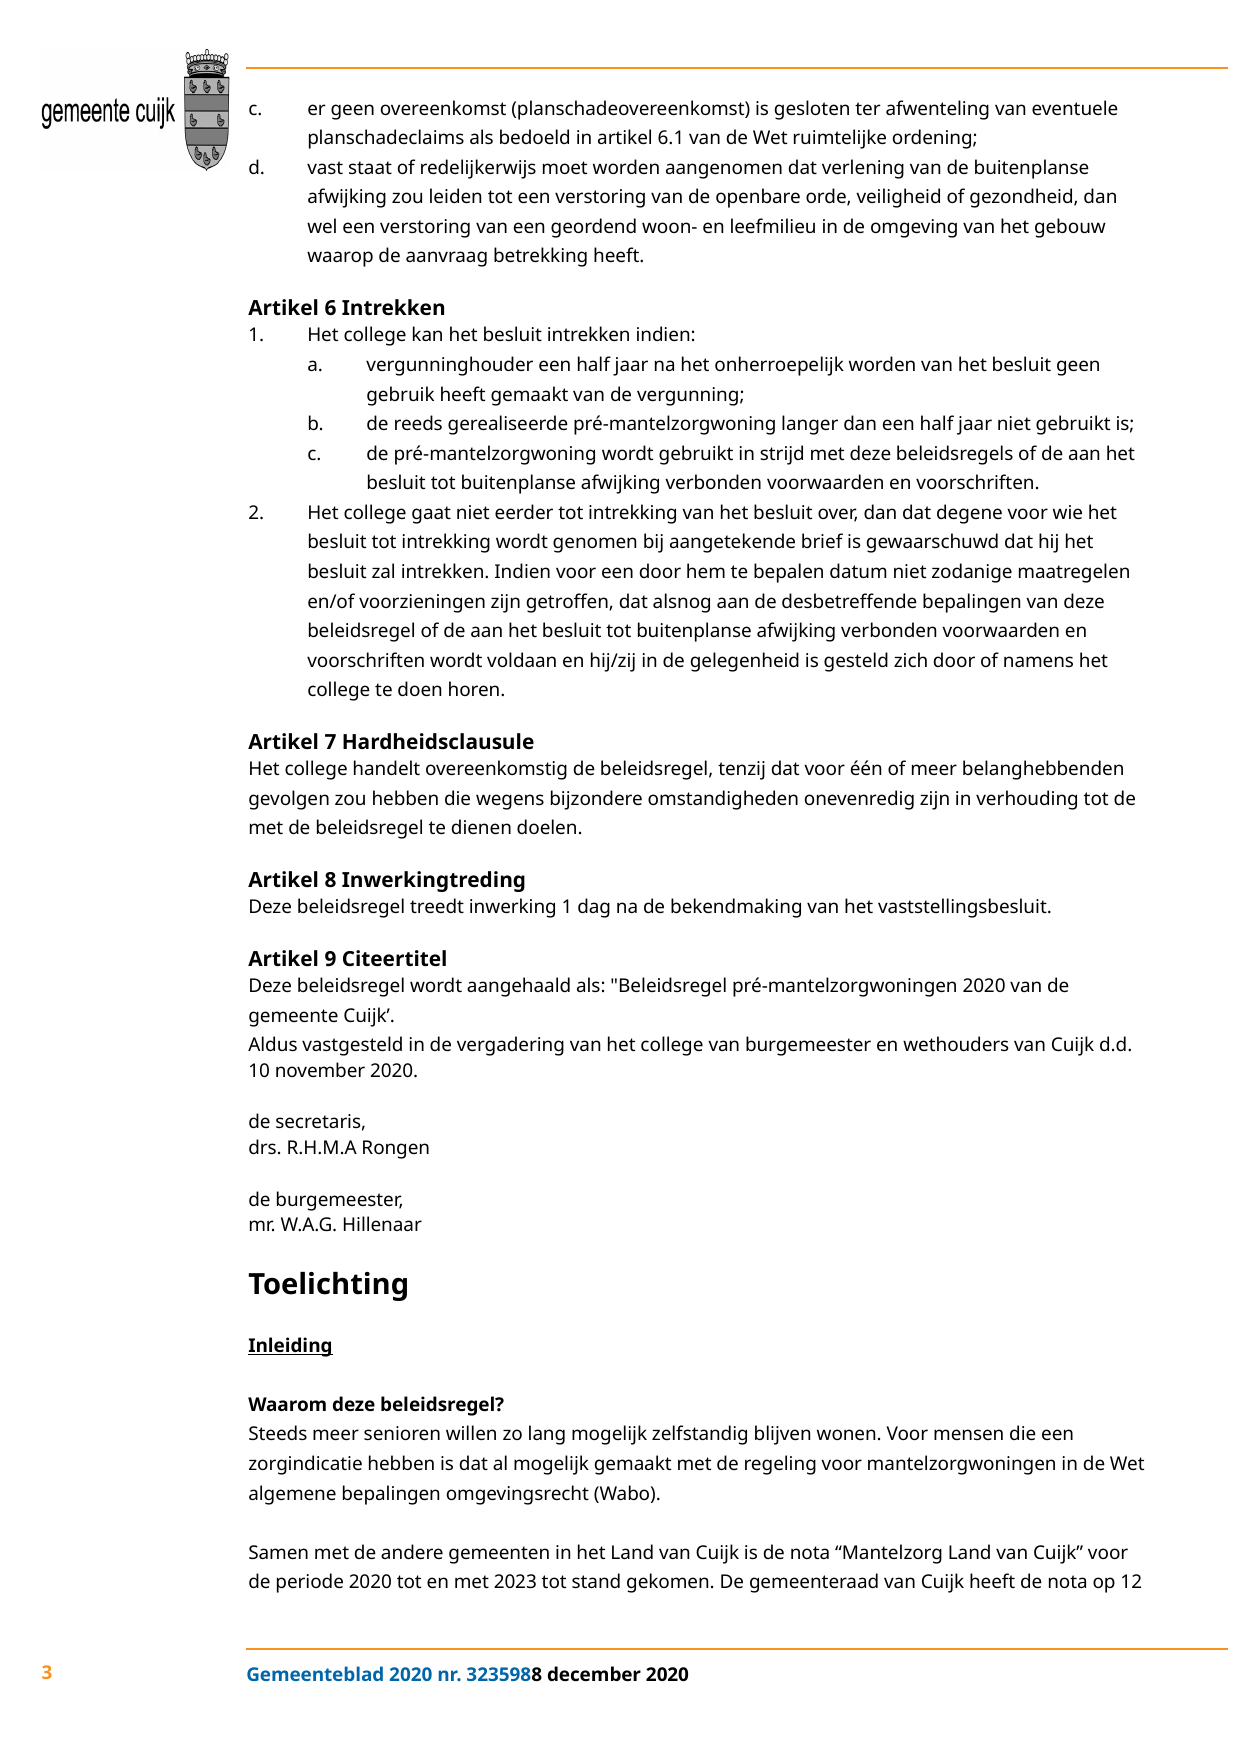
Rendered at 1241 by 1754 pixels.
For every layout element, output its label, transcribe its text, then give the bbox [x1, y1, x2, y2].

text Inleiding [248, 1332, 1152, 1358]
list Het college gaat niet eerder tot intrekking van het besluit over, dan dat degene voor wie het besluit tot intrekking wordt genomen bij aangetekende brief is gewaarschuwd dat hij het besluit zal intrekken. Indien voor een door hem te bepalen datum niet zodanige maatregelen en/of voorzieningen zijn getroffen, dat alsnog aan de desbetreffende bepalingen van deze beleidsregel of de aan het besluit tot buitenplanse afwijking verbonden voorwaarden en voorschriften wordt voldaan en hij/zij in de gelegenheid is gesteld zich door of namens het college te doen horen. [248, 499, 1152, 702]
list de pré-mantelzorgwoning wordt gebruikt in strijd met deze beleidsregels of de aan het besluit tot buitenplanse afwijking verbonden voorwaarden en voorschriften. [307, 440, 1152, 495]
text Deze beleidsregel treedt inwerking 1 dag na de bekendmaking van het vaststellingsbesluit. [248, 893, 1152, 919]
text de secretaris, [248, 1109, 1152, 1134]
list vast staat of redelijkerwijs moet worden aangenomen dat verlening van de buitenplanse afwijking zou leiden tot een verstoring van de openbare orde, veiligheid of gezondheid, dan wel een verstoring van een geordend woon- en leefmilieu in de omgeving van het gebouw waarop de aanvraag betrekking heeft. [248, 154, 1152, 268]
text Artikel 9 Citeertitel [248, 944, 1152, 972]
list Het college kan het besluit intrekken indien: [248, 322, 1152, 347]
text Aldus vastgesteld in de vergadering van het college van burgemeester en wethouders van Cuijk d.d. 10 november 2020. [248, 1031, 1152, 1083]
text Artikel 8 Inwerkingtreding [248, 865, 1152, 893]
text Steeds meer senioren willen zo lang mogelijk zelfstandig blijven wonen. Voor mensen die een zorgindicatie hebben is dat al mogelijk gemaakt met de regeling voor mantelzorgwoningen in de Wet algemene bepalingen omgevingsrecht (Wabo). [248, 1421, 1152, 1506]
text Het college handelt overeenkomstig de beleidsregel, tenzij dat voor één of meer belanghebbenden gevolgen zou hebben die wegens bijzondere omstandigheden onevenredig zijn in verhouding tot de met de beleidsregel te dienen doelen. [248, 755, 1152, 840]
text drs. R.H.M.A Rongen [248, 1134, 1152, 1160]
list er geen overeenkomst (planschadeovereenkomst) is gesloten ter afwenteling van eventuele planschadeclaims als bedoeld in artikel 6.1 van de Wet ruimtelijke ordening; [248, 95, 1152, 150]
list de reeds gerealiseerde pré-mantelzorgwoning langer dan een half jaar niet gebruikt is; [307, 410, 1152, 436]
text de burgemeester, [248, 1186, 1152, 1212]
text Deze beleidsregel wordt aangehaald als: "Beleidsregel pré-mantelzorgwoningen 2020 van de gemeente Cuijk’. [248, 972, 1152, 1028]
text Artikel 6 Intrekken [248, 293, 1152, 322]
text Toelichting [248, 1263, 1152, 1303]
text Waarom deze beleidsregel? [248, 1391, 1152, 1417]
text Samen met de andere gemeenten in het Land van Cuijk is de nota “Mantelzorg Land van Cuijk” voor de periode 2020 tot en met 2023 tot stand gekomen. De gemeenteraad van Cuijk heeft de nota op 12 [248, 1539, 1152, 1594]
list vergunninghouder een half jaar na het onherroepelijk worden van het besluit geen gebruik heeft gemaakt van de vergunning; [307, 351, 1152, 406]
text mr. W.A.G. Hillenaar [248, 1212, 1152, 1237]
text Artikel 7 Hardheidsclausule [248, 727, 1152, 755]
picture [41, 47, 231, 172]
